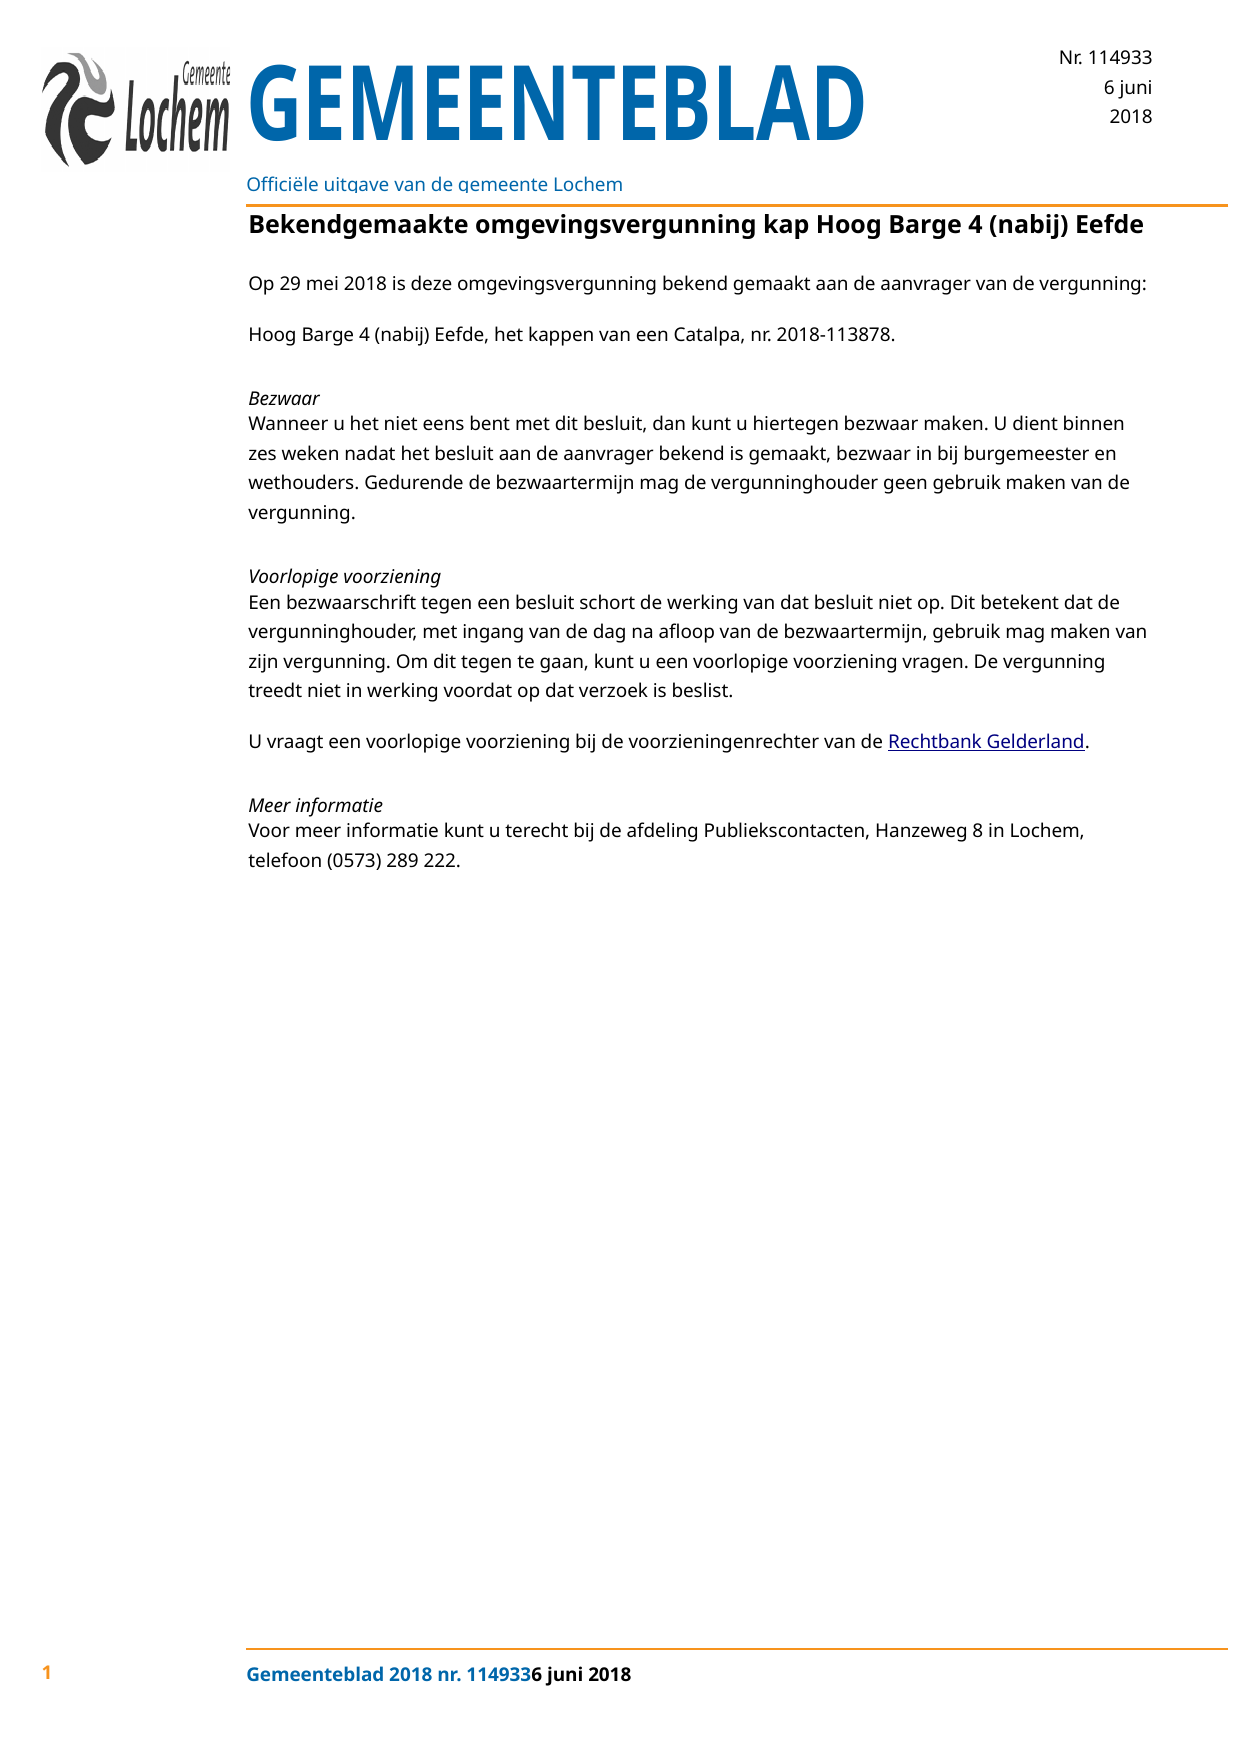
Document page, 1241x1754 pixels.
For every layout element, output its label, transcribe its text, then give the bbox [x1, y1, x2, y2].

text Bezwaar [248, 385, 1152, 410]
picture [41, 47, 231, 172]
text Op 29 mei 2018 is deze omgevingsvergunning bekend gemaakt aan de aanvrager van de vergunning: [248, 270, 1152, 296]
text Voor meer informatie kunt u terecht bij de afdeling Publiekscontacten, Hanzeweg 8 in Lochem, telefoon (0573) 289 222. [248, 818, 1152, 873]
text Wanneer u het niet eens bent met dit besluit, dan kunt u hiertegen bezwaar maken. U dient binnen zes weken nadat het besluit aan de aanvrager bekend is gemaakt, bezwaar in bij burgemeester en wethouders. Gedurende de bezwaartermijn mag de vergunninghouder geen gebruik maken van de vergunning. [248, 410, 1152, 525]
text Hoog Barge 4 (nabij) Eefde, het kappen van een Catalpa, nr. 2018-113878. [248, 321, 1152, 346]
text Meer informatie [248, 792, 1152, 818]
text Voorlopige voorziening [248, 563, 1152, 589]
text Bekendgemaakte omgevingsvergunning kap Hoog Barge 4 (nabij) Eefde [248, 207, 1152, 241]
text U vraagt een voorlopige voorziening bij de voorzieningenrechter van de Rechtbank Gelderland. [248, 728, 1152, 754]
text Een bezwaarschrift tegen een besluit schort de werking van dat besluit niet op. Dit betekent dat de vergunninghouder, met ingang van de dag na afloop van de bezwaartermijn, gebruik mag maken van zijn vergunning. Om dit tegen te gaan, kunt u een voorlopige voorziening vragen. De vergunning treedt niet in werking voordat op dat verzoek is beslist. [248, 589, 1152, 703]
